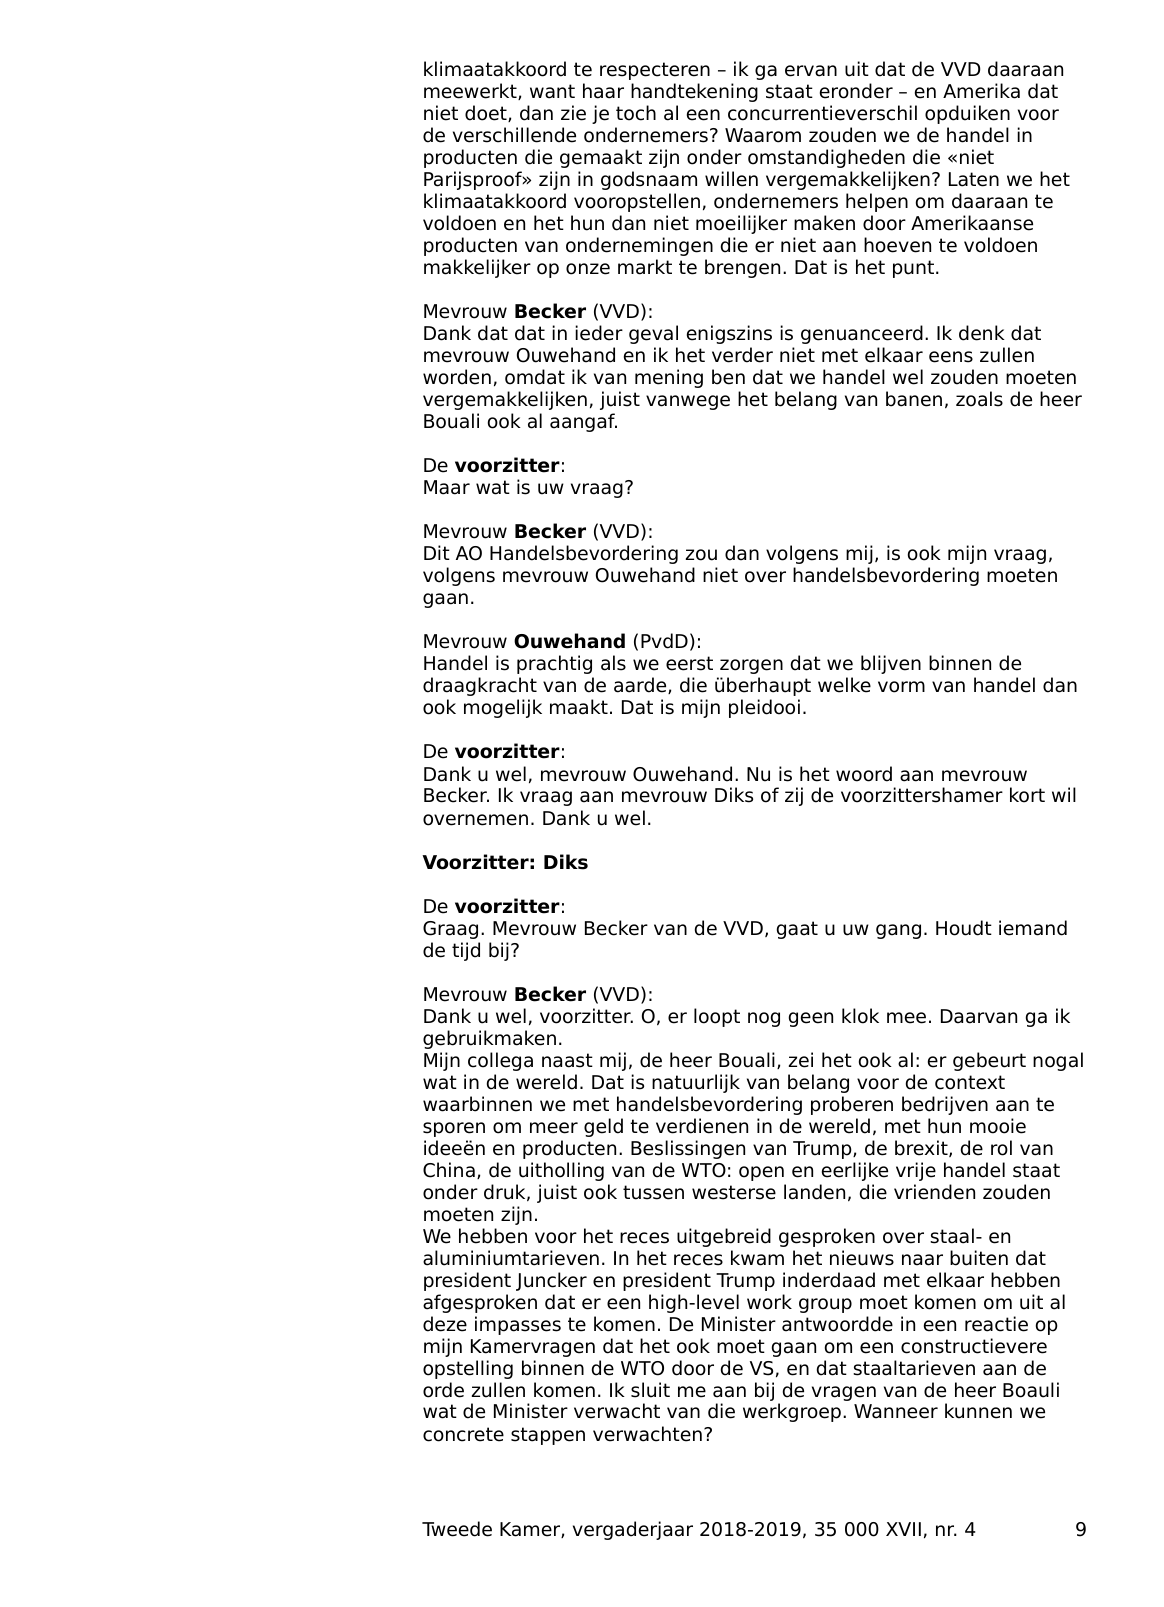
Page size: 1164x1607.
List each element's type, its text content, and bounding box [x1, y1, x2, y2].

text Mevrouw Becker (VVD): [422, 301, 1087, 323]
text De voorzitter: [422, 896, 1087, 918]
text Mijn collega naast mij, de heer Bouali, zei het ook al: er gebeurt nogal wat in de wereld. Dat is natuurlijk van belang voor de context waarbinnen we met handelsbevordering proberen bedrijven aan te sporen om meer geld te verdienen in de wereld, met hun mooie ideeën en producten. Beslissingen van Trump, de brexit, de rol van China, de uitholling van de WTO: open en eerlijke vrije handel staat onder druk, juist ook tussen westerse landen, die vrienden zouden moeten zijn. [422, 1050, 1087, 1226]
text Mevrouw Ouwehand (PvdD): [422, 631, 1087, 653]
text Dank u wel, mevrouw Ouwehand. Nu is het woord aan mevrouw Becker. Ik vraag aan mevrouw Diks of zij de voorzittershamer kort wil overnemen. Dank u wel. [422, 763, 1087, 829]
text Mevrouw Becker (VVD): [422, 984, 1087, 1006]
text Dit AO Handelsbevordering zou dan volgens mij, is ook mijn vraag, volgens mevrouw Ouwehand niet over handelsbevordering moeten gaan. [422, 543, 1087, 609]
text Mevrouw Becker (VVD): [422, 521, 1087, 543]
subtitle Voorzitter: Diks [422, 852, 1087, 873]
text Graag. Mevrouw Becker van de VVD, gaat u uw gang. Houdt iemand de tijd bij? [422, 918, 1087, 962]
text Dank u wel, voorzitter. O, er loopt nog geen klok mee. Daarvan ga ik gebruikmaken. [422, 1006, 1087, 1050]
text klimaatakkoord te respecteren – ik ga ervan uit dat de VVD daaraan meewerkt, want haar handtekening staat eronder – en Amerika dat niet doet, dan zie je toch al een concurrentieverschil opduiken voor de verschillende ondernemers? Waarom zouden we de handel in producten die gemaakt zijn onder omstandigheden die «niet Parijsproof» zijn in godsnaam willen vergemakkelijken? Laten we het klimaatakkoord vooropstellen, ondernemers helpen om daaraan te voldoen en het hun dan niet moeilijker maken door Amerikaanse producten van ondernemingen die er niet aan hoeven te voldoen makkelijker op onze markt te brengen. Dat is het punt. [422, 59, 1087, 279]
text We hebben voor het reces uitgebreid gesproken over staal- en aluminiumtarieven. In het reces kwam het nieuws naar buiten dat president Juncker en president Trump inderdaad met elkaar hebben afgesproken dat er een high-level work group moet komen om uit al deze impasses te komen. De Minister antwoordde in een reactie op mijn Kamervragen dat het ook moet gaan om een constructievere opstelling binnen de WTO door de VS, en dat staaltarieven aan de orde zullen komen. Ik sluit me aan bij de vragen van de heer Boauli wat de Minister verwacht van die werkgroep. Wanneer kunnen we concrete stappen verwachten? [422, 1226, 1087, 1445]
text Handel is prachtig als we eerst zorgen dat we blijven binnen de draagkracht van de aarde, die überhaupt welke vorm van handel dan ook mogelijk maakt. Dat is mijn pleidooi. [422, 653, 1087, 719]
text De voorzitter: [422, 455, 1087, 477]
text Dank dat dat in ieder geval enigszins is genuanceerd. Ik denk dat mevrouw Ouwehand en ik het verder niet met elkaar eens zullen worden, omdat ik van mening ben dat we handel wel zouden moeten vergemakkelijken, juist vanwege het belang van banen, zoals de heer Bouali ook al aangaf. [422, 323, 1087, 433]
text Maar wat is uw vraag? [422, 477, 1087, 499]
text De voorzitter: [422, 741, 1087, 763]
